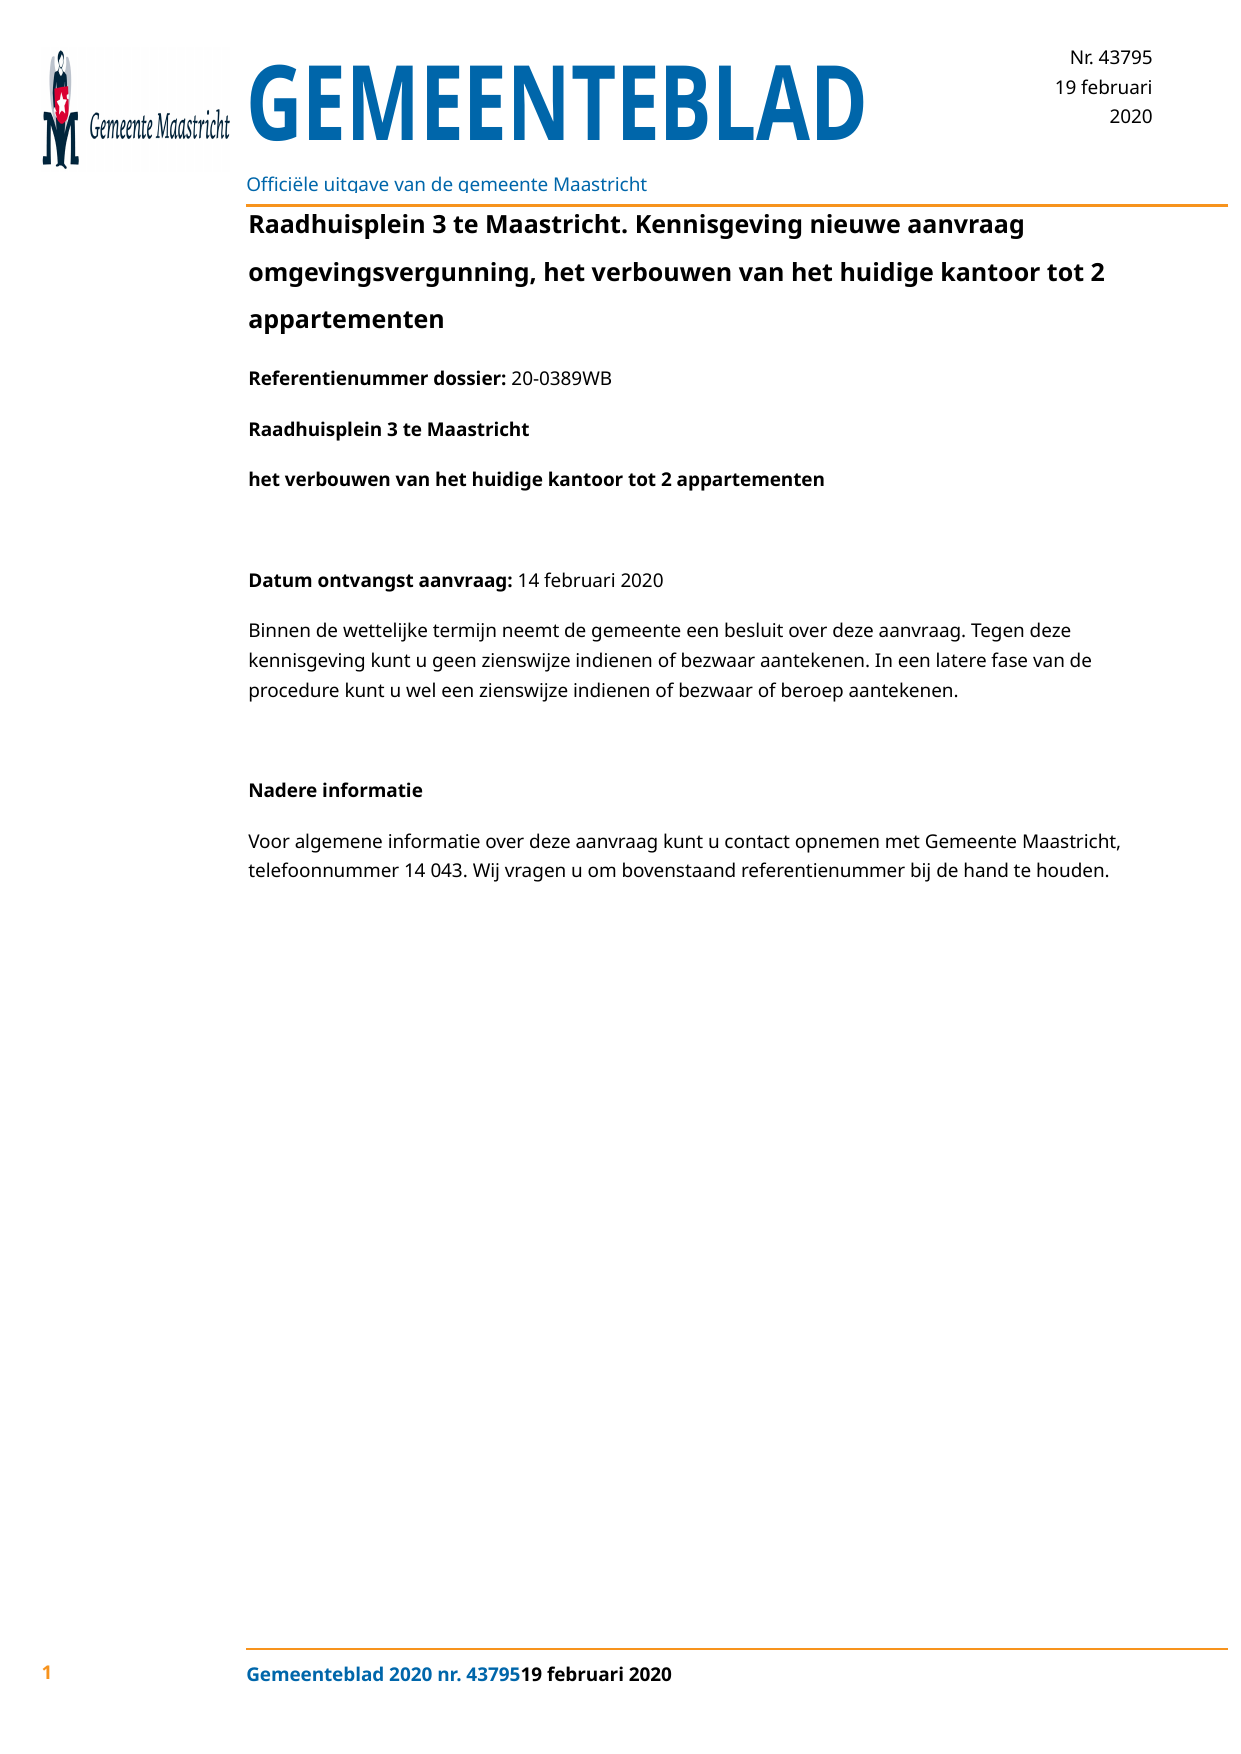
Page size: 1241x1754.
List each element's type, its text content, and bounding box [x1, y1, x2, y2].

text het verbouwen van het huidige kantoor tot 2 appartementen [248, 466, 1152, 492]
text Referentienummer dossier: 20-0389WB [248, 366, 1152, 391]
text Datum ontvangst aanvraag: 14 februari 2020 [248, 567, 1152, 593]
text Voor algemene informatie over deze aanvraag kunt u contact opnemen met Gemeente Maastricht, telefoonnummer 14 043. Wij vragen u om bovenstaand referentienummer bij de hand te houden. [248, 828, 1152, 883]
picture [41, 47, 231, 172]
text Binnen de wettelijke termijn neemt de gemeente een besluit over deze aanvraag. Tegen deze kennisgeving kunt u geen zienswijze indienen of bezwaar aantekenen. In een latere fase van de procedure kunt u wel een zienswijze indienen of bezwaar of beroep aantekenen. [248, 618, 1152, 702]
text Nadere informatie [248, 778, 1152, 803]
text Raadhuisplein 3 te Maastricht [248, 416, 1152, 442]
text Raadhuisplein 3 te Maastricht. Kennisgeving nieuwe aanvraag omgevingsvergunning, het verbouwen van het huidige kantoor tot 2 appartementen [248, 207, 1152, 336]
